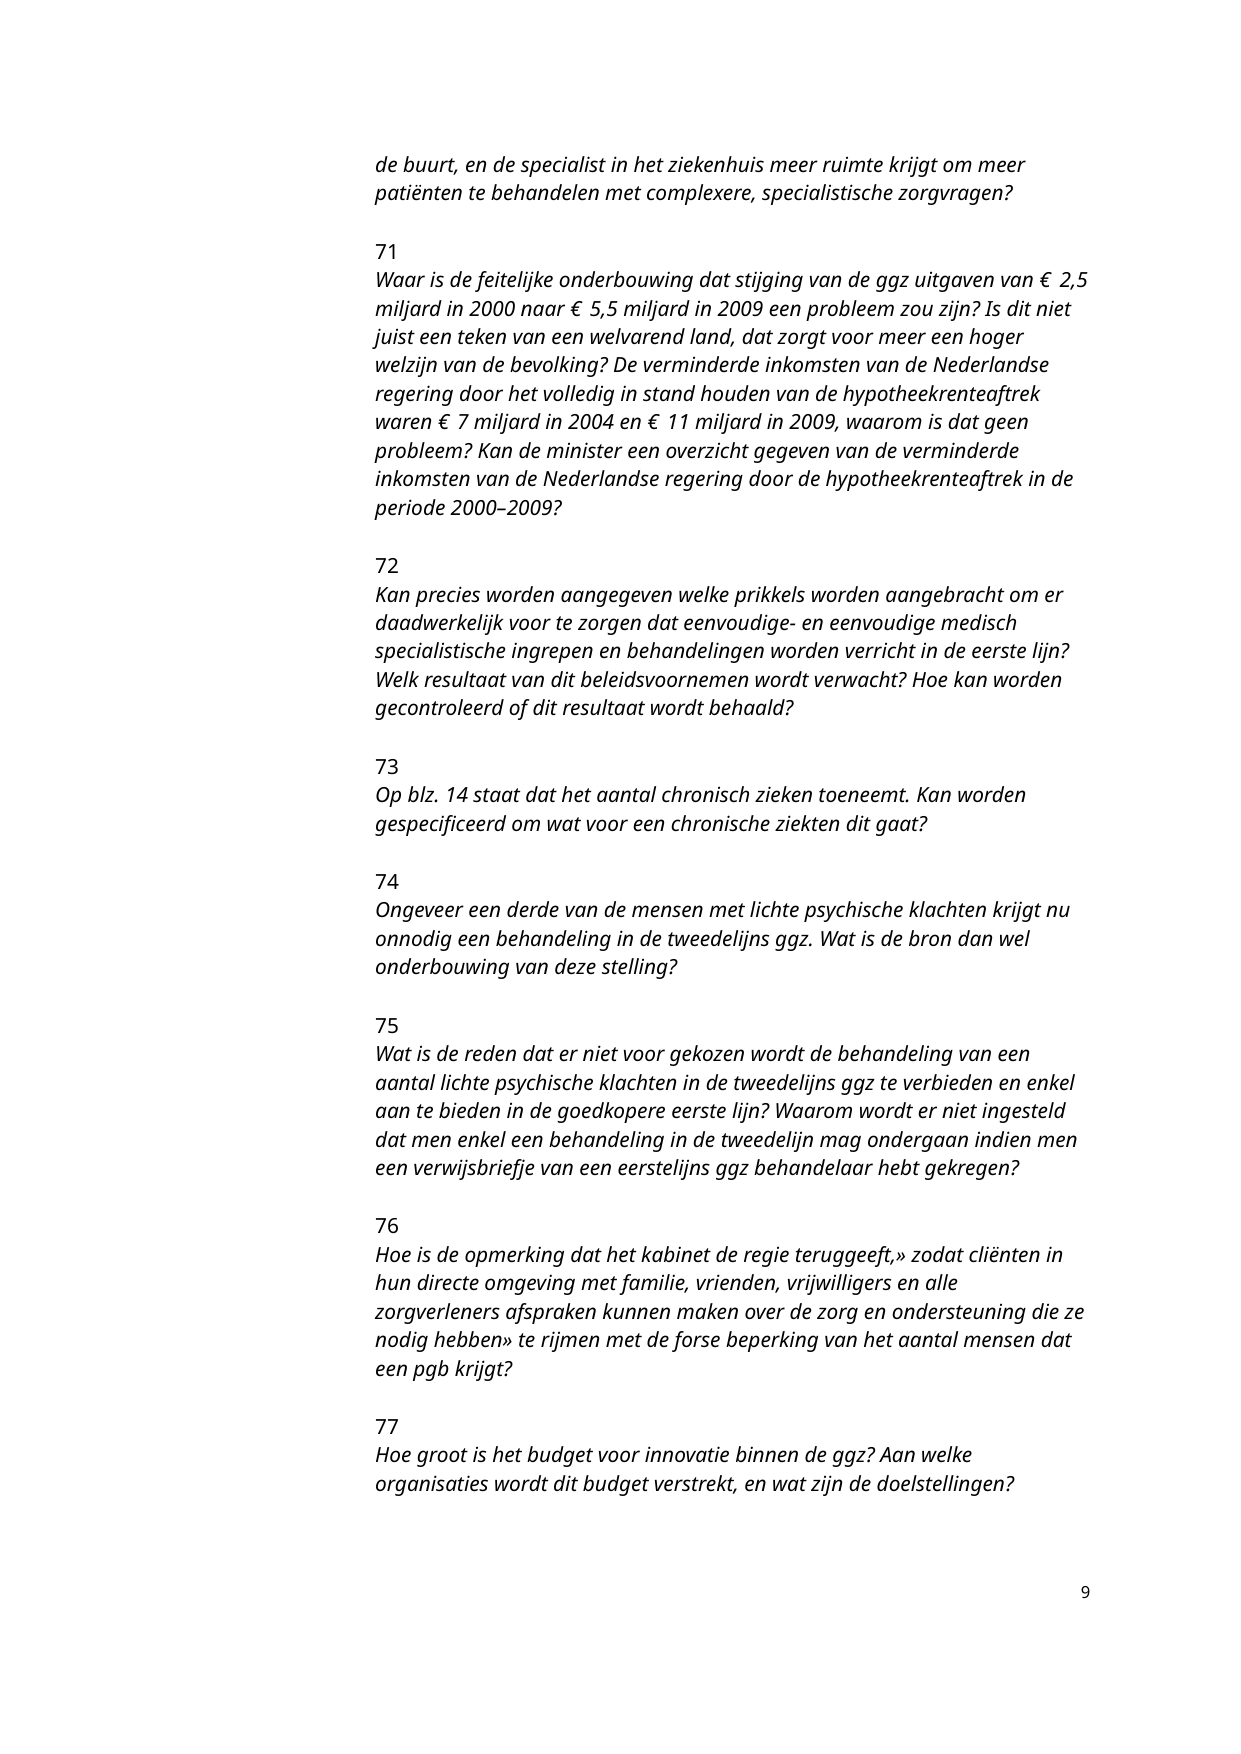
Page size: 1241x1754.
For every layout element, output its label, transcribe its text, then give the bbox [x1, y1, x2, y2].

text de buurt, en de specialist in het ziekenhuis meer ruimte krijgt om meer patiënten te behandelen met complexere, specialistische zorgvragen? [375, 150, 1090, 207]
text 75 [375, 1011, 1090, 1039]
text 74 [375, 867, 1090, 896]
text Wat is de reden dat er niet voor gekozen wordt de behandeling van een aantal lichte psychische klachten in de tweedelijns ggz te verbieden en enkel aan te bieden in de goedkopere eerste lijn? Waarom wordt er niet ingesteld dat men enkel een behandeling in de tweedelijn mag ondergaan indien men een verwijsbriefje van een eerstelijns ggz behandelaar hebt gekregen? [375, 1039, 1090, 1182]
text 76 [375, 1212, 1090, 1240]
text 73 [375, 752, 1090, 780]
text Hoe groot is het budget voor innovatie binnen de ggz? Aan welke organisaties wordt dit budget verstrekt, en wat zijn de doelstellingen? [375, 1441, 1090, 1497]
text Op blz. 14 staat dat het aantal chronisch zieken toeneemt. Kan worden gespecificeerd om wat voor een chronische ziekten dit gaat? [375, 780, 1090, 837]
text Hoe is de opmerking dat het kabinet de regie teruggeeft,» zodat cliënten in hun directe omgeving met familie, vrienden, vrijwilligers en alle zorgverleners afspraken kunnen maken over de zorg en ondersteuning die ze nodig hebben» te rijmen met de forse beperking van het aantal mensen dat een pgb krijgt? [375, 1240, 1090, 1382]
text 72 [375, 551, 1090, 580]
text Kan precies worden aangegeven welke prikkels worden aangebracht om er daadwerkelijk voor te zorgen dat eenvoudige- en eenvoudige medisch specialistische ingrepen en behandelingen worden verricht in de eerste lijn? Welk resultaat van dit beleidsvoornemen wordt verwacht? Hoe kan worden gecontroleerd of dit resultaat wordt behaald? [375, 580, 1090, 722]
text 71 [375, 237, 1090, 265]
text Waar is de feitelijke onderbouwing dat stijging van de ggz uitgaven van € 2,5 miljard in 2000 naar € 5,5 miljard in 2009 een probleem zou zijn? Is dit niet juist een teken van een welvarend land, dat zorgt voor meer een hoger welzijn van de bevolking? De verminderde inkomsten van de Nederlandse regering door het volledig in stand houden van de hypotheekrenteaftrek waren € 7 miljard in 2004 en € 11 miljard in 2009, waarom is dat geen probleem? Kan de minister een overzicht gegeven van de verminderde inkomsten van de Nederlandse regering door de hypotheekrenteaftrek in de periode 2000–2009? [375, 265, 1090, 521]
text Ongeveer een derde van de mensen met lichte psychische klachten krijgt nu onnodig een behandeling in de tweedelijns ggz. Wat is de bron dan wel onderbouwing van deze stelling? [375, 896, 1090, 981]
text 77 [375, 1412, 1090, 1441]
